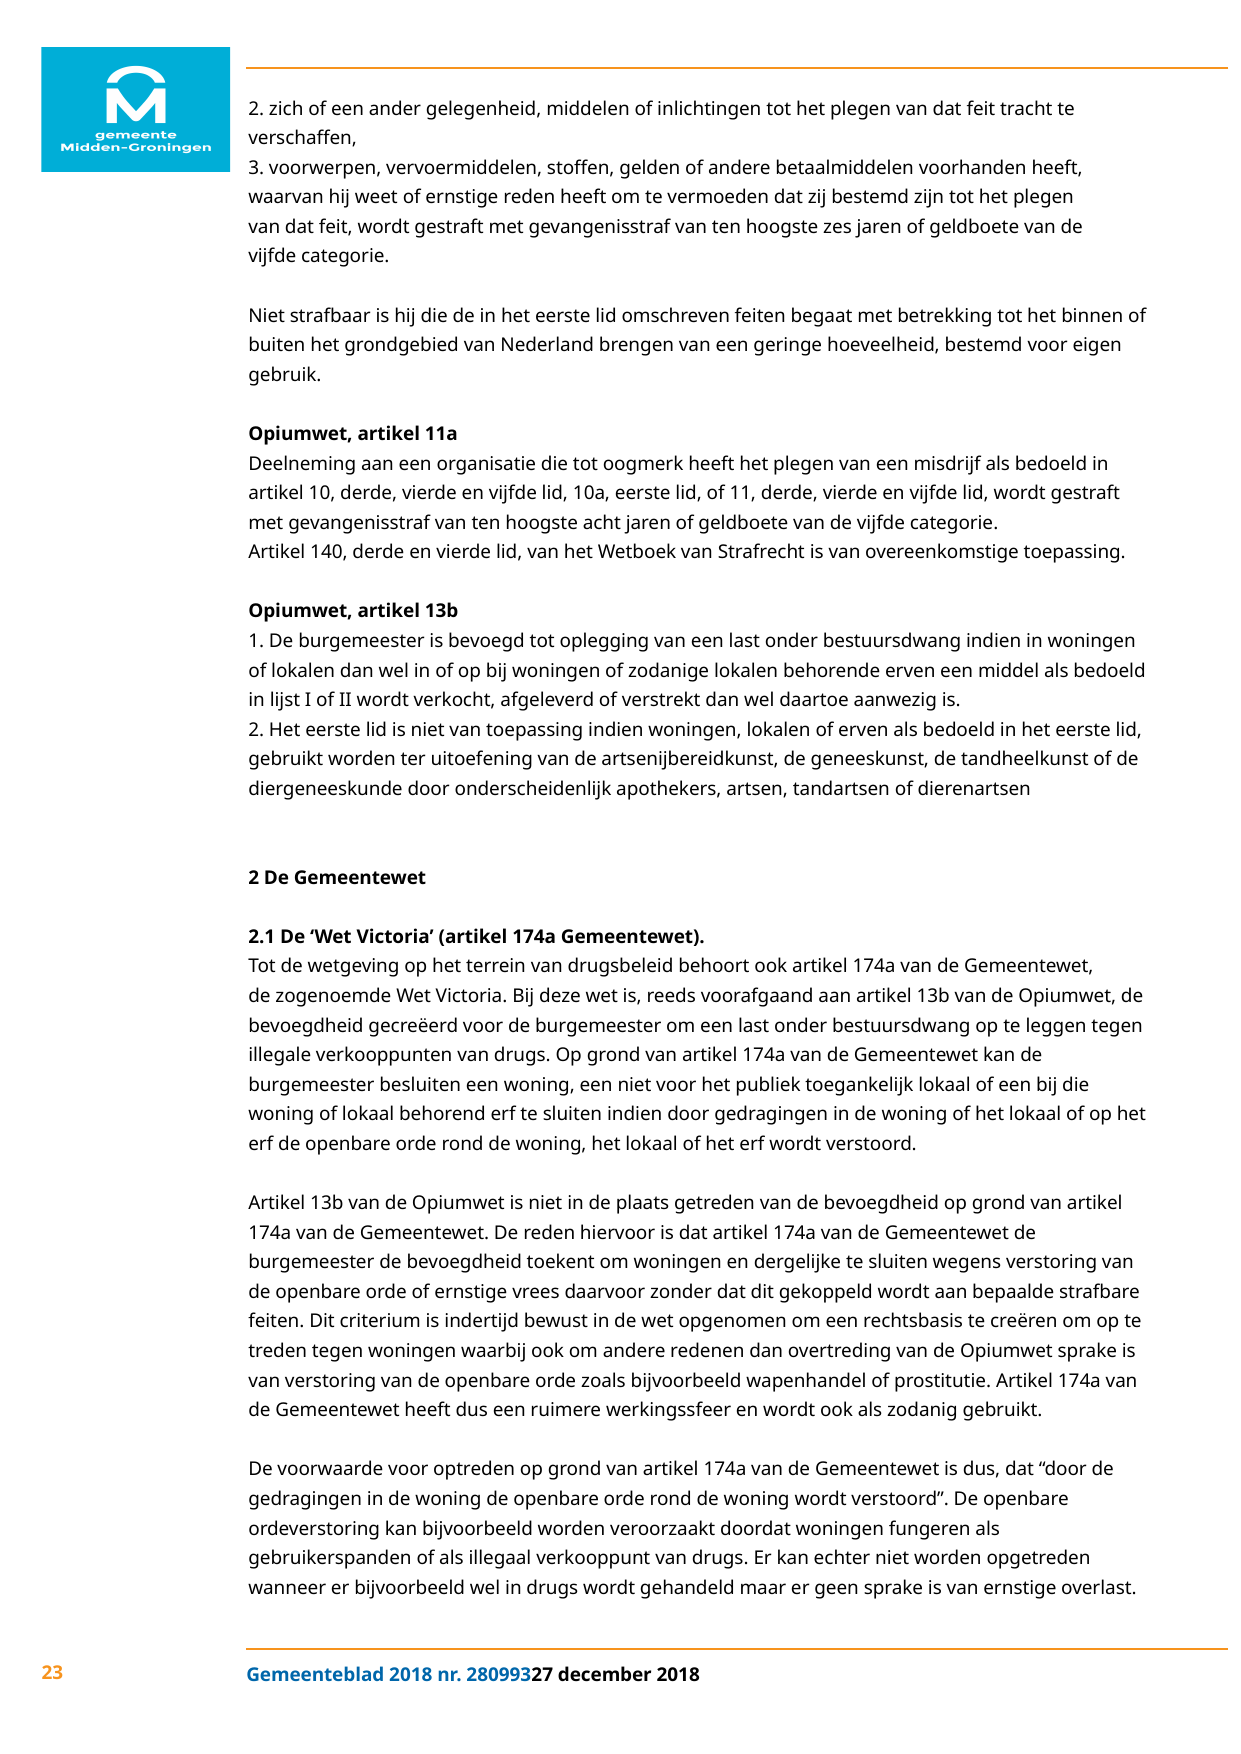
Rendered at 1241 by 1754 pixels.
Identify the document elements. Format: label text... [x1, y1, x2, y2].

text Niet strafbaar is hij die de in het eerste lid omschreven feiten begaat met betrekking tot het binnen of buiten het grondgebied van Nederland brengen van een geringe hoeveelheid, bestemd voor eigen gebruik. [248, 302, 1152, 387]
text van dat feit, wordt gestraft met gevangenisstraf van ten hoogste zes jaren of geldboete van de [248, 213, 1152, 239]
text waarvan hij weet of ernstige reden heeft om te vermoeden dat zij bestemd zijn tot het plegen [248, 183, 1152, 209]
text Deelneming aan een organisatie die tot oogmerk heeft het plegen van een misdrijf als bedoeld in artikel 10, derde, vierde en vijfde lid, 10a, eerste lid, of 11, derde, vierde en vijfde lid, wordt gestraft met gevangenisstraf van ten hoogste acht jaren of geldboete van de vijfde categorie. [248, 450, 1152, 535]
text vijfde categorie. [248, 243, 1152, 268]
text 1. De burgemeester is bevoegd tot oplegging van een last onder bestuursdwang indien in woningen of lokalen dan wel in of op bij woningen of zodanige lokalen behorende erven een middel als bedoeld in lijst I of II wordt verkocht, afgeleverd of verstrekt dan wel daartoe aanwezig is. [248, 627, 1152, 712]
text 2. Het eerste lid is niet van toepassing indien woningen, lokalen of erven als bedoeld in het eerste lid, gebruikt worden ter uitoefening van de artsenijbereidkunst, de geneeskunst, de tandheelkunst of de diergeneeskunde door onderscheidenlijk apothekers, artsen, tandartsen of dierenartsen [248, 716, 1152, 801]
text Opiumwet, artikel 13b [248, 598, 1152, 623]
text De voorwaarde voor optreden op grond van artikel 174a van de Gemeentewet is dus, dat “door de gedragingen in de woning de openbare orde rond de woning wordt verstoord”. De openbare ordeverstoring kan bijvoorbeeld worden veroorzaakt doordat woningen fungeren als gebruikerspanden of als illegaal verkooppunt van drugs. Er kan echter niet worden opgetreden wanneer er bijvoorbeeld wel in drugs wordt gehandeld maar er geen sprake is van ernstige overlast. [248, 1456, 1152, 1600]
text 2. zich of een ander gelegenheid, middelen of inlichtingen tot het plegen van dat feit tracht te [248, 95, 1152, 121]
text Artikel 140, derde en vierde lid, van het Wetboek van Strafrecht is van overeenkomstige toepassing. [248, 538, 1152, 564]
picture [108, 66, 164, 82]
text Artikel 13b van de Opiumwet is niet in de plaats getreden van de bevoegdheid op grond van artikel 174a van de Gemeentewet. De reden hiervoor is dat artikel 174a van de Gemeentewet de burgemeester de bevoegdheid toekent om woningen en dergelijke te sluiten wegens verstoring van de openbare orde of ernstige vrees daarvoor zonder dat dit gekoppeld wordt aan bepaalde strafbare feiten. Dit criterium is indertijd bewust in de wet opgenomen om een rechtsbasis te creëren om op te treden tegen woningen waarbij ook om andere redenen dan overtreding van de Opiumwet sprake is van verstoring van de openbare orde zoals bijvoorbeeld wapenhandel of prostitutie. Artikel 174a van de Gemeentewet heeft dus een ruimere werkingssfeer en wordt ook als zodanig gebruikt. [248, 1189, 1152, 1422]
text 2 De Gemeentewet [248, 864, 1152, 890]
text de zogenoemde Wet Victoria. Bij deze wet is, reeds voorafgaand aan artikel 13b van de Opiumwet, de bevoegdheid gecreëerd voor de burgemeester om een last onder bestuursdwang op te leggen tegen illegale verkooppunten van drugs. Op grond van artikel 174a van de Gemeentewet kan de burgemeester besluiten een woning, een niet voor het publiek toegankelijk lokaal of een bij die woning of lokaal behorend erf te sluiten indien door gedragingen in de woning of het lokaal of op het erf de openbare orde rond de woning, het lokaal of het erf wordt verstoord. [248, 982, 1152, 1156]
picture [184, 146, 190, 153]
text 3. voorwerpen, vervoermiddelen, stoffen, gelden of andere betaalmiddelen voorhanden heeft, [248, 154, 1152, 180]
text Opiumwet, artikel 11a [248, 420, 1152, 446]
picture [107, 89, 165, 122]
text 2.1 De ‘Wet Victoria’ (artikel 174a Gemeentewet). [248, 923, 1152, 949]
text verschaffen, [248, 124, 1152, 150]
text Tot de wetgeving op het terrein van drugsbeleid behoort ook artikel 174a van de Gemeentewet, [248, 953, 1152, 978]
